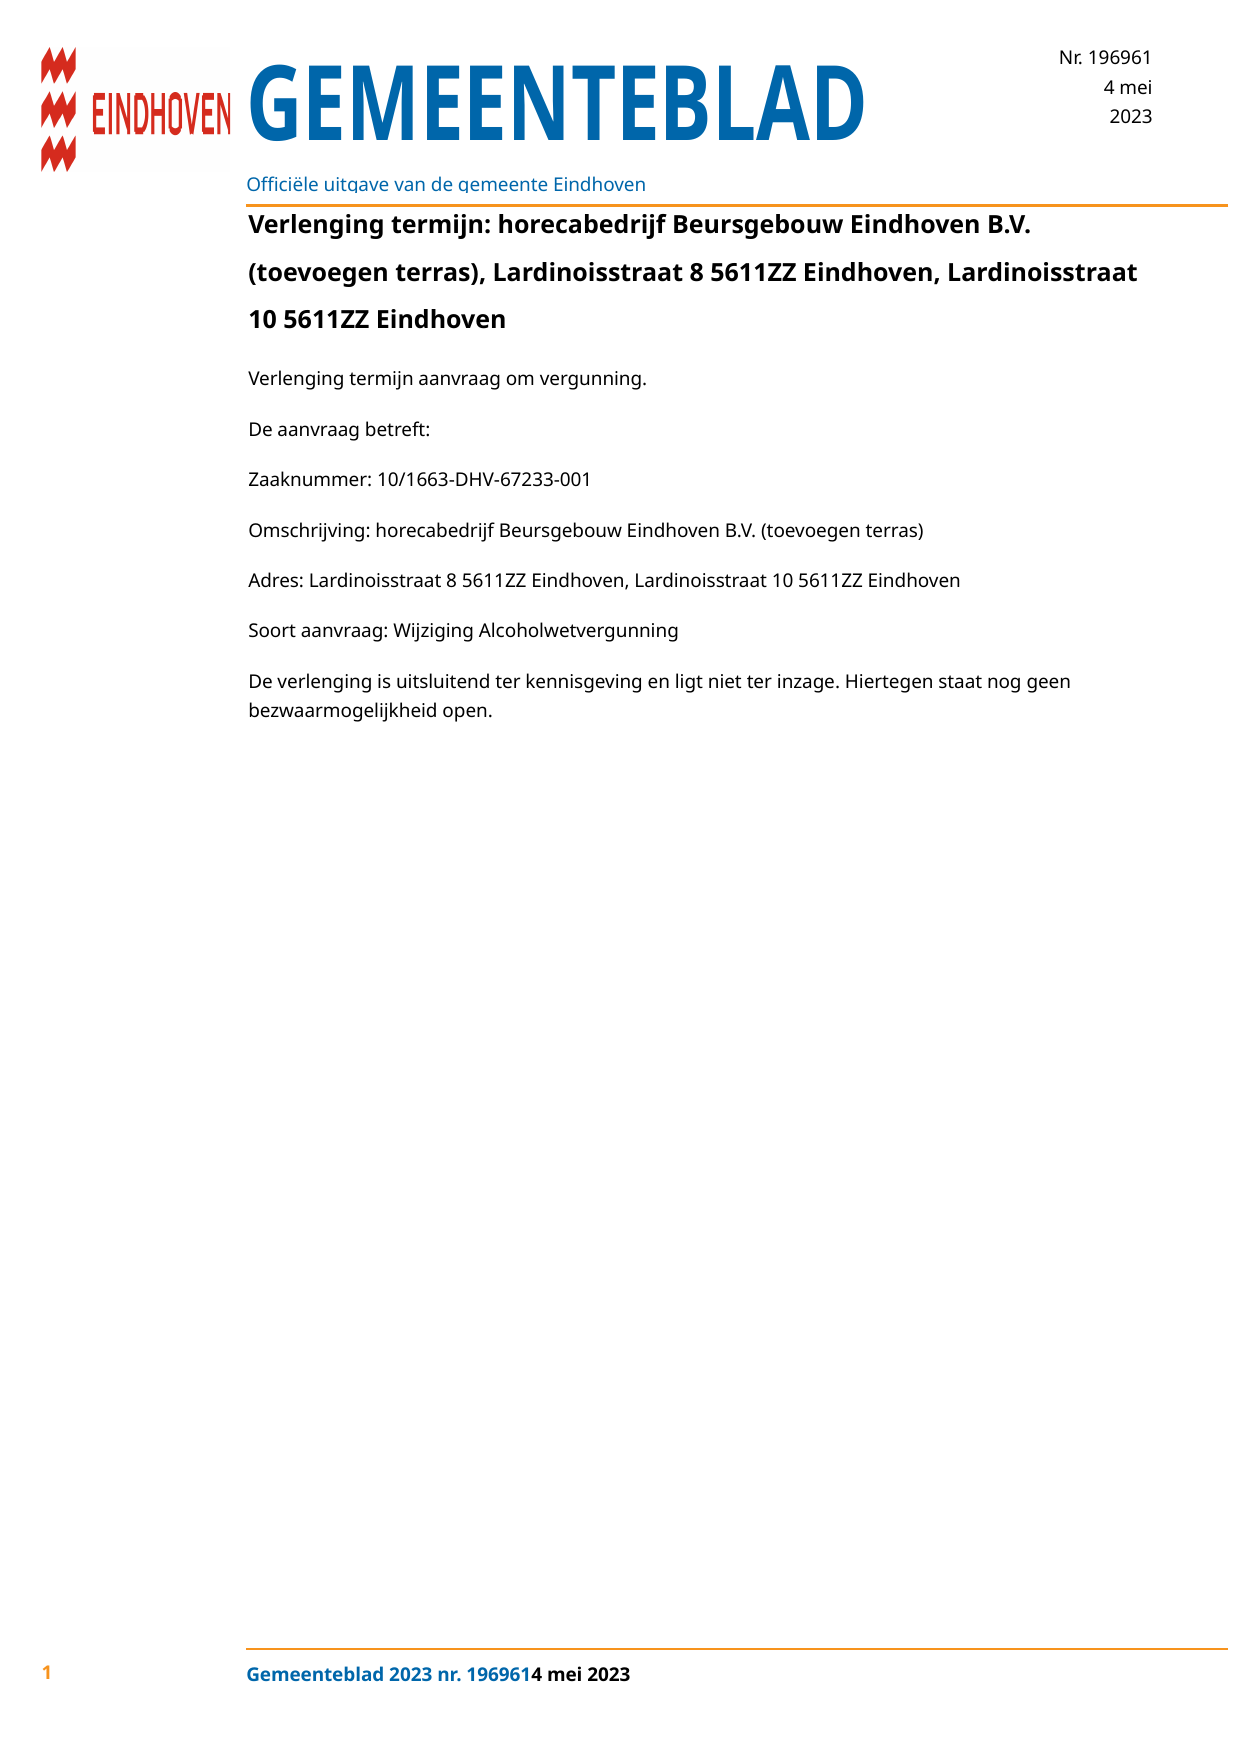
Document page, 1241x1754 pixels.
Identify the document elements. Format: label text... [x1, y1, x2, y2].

text De aanvraag betreft: [248, 416, 1152, 442]
text Soort aanvraag: Wijziging Alcoholwetvergunning [248, 618, 1152, 643]
text Omschrijving: horecabedrijf Beursgebouw Eindhoven B.V. (toevoegen terras) [248, 517, 1152, 542]
text Adres: Lardinoisstraat 8 5611ZZ Eindhoven, Lardinoisstraat 10 5611ZZ Eindhoven [248, 567, 1152, 593]
text De verlenging is uitsluitend ter kennisgeving en ligt niet ter inzage. Hiertegen staat nog geen bezwaarmogelijkheid open. [248, 668, 1152, 723]
text Verlenging termijn aanvraag om vergunning. [248, 366, 1152, 391]
text Verlenging termijn: horecabedrijf Beursgebouw Eindhoven B.V. (toevoegen terras), Lardinoisstraat 8 5611ZZ Eindhoven, Lardinoisstraat 10 5611ZZ Eindhoven [248, 207, 1152, 336]
text Zaaknummer: 10/1663-DHV-67233-001 [248, 466, 1152, 492]
picture [41, 47, 231, 172]
